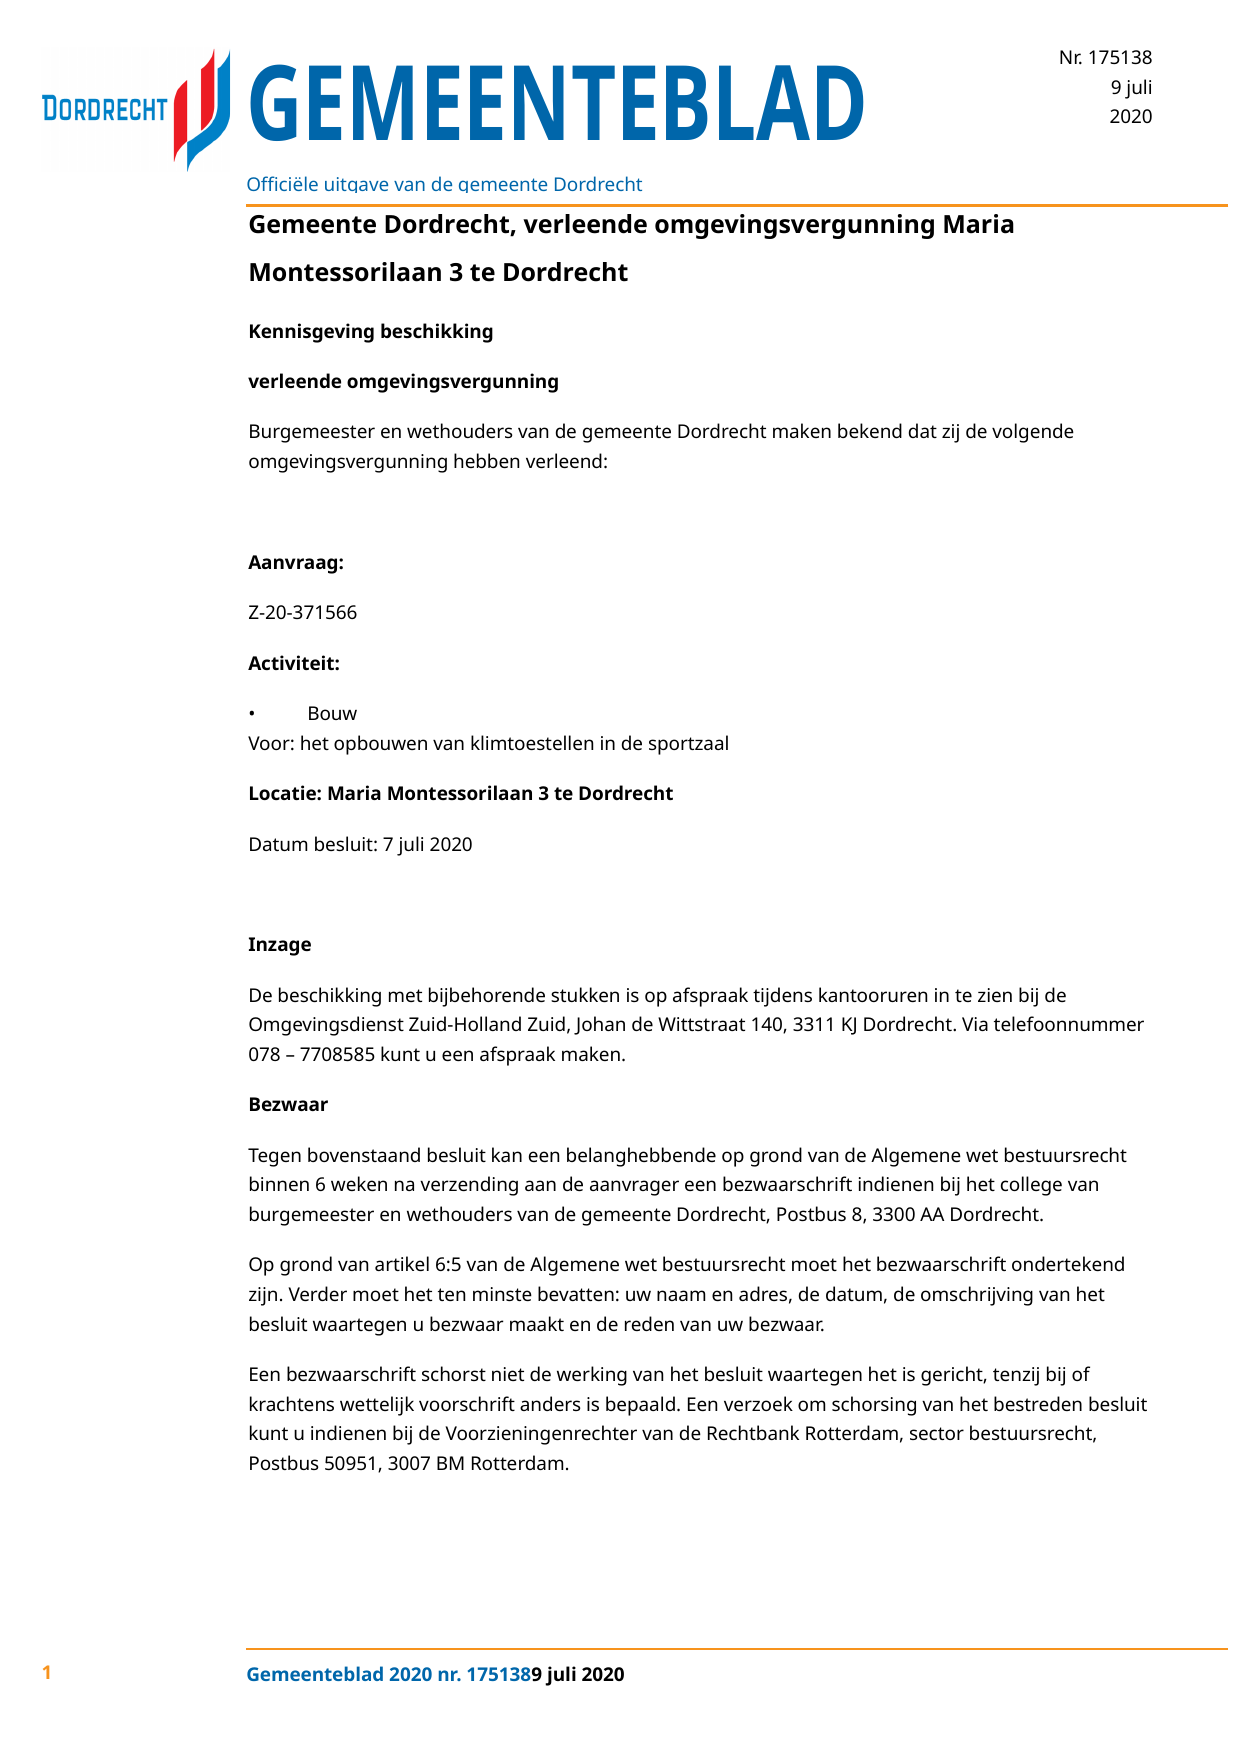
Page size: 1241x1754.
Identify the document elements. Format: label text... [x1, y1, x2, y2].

text De beschikking met bijbehorende stukken is op afspraak tijdens kantooruren in te zien bij de Omgevingsdienst Zuid-Holland Zuid, Johan de Wittstraat 140, 3311 KJ Dordrecht. Via telefoonnummer 078 – 7708585 kunt u een afspraak maken. [248, 982, 1152, 1067]
text Bezwaar [248, 1092, 1152, 1117]
text Aanvraag: [248, 549, 1152, 575]
text Tegen bovenstaand besluit kan een belanghebbende op grond van de Algemene wet bestuursrecht binnen 6 weken na verzending aan de aanvrager een bezwaarschrift indienen bij het college van burgemeester en wethouders van de gemeente Dordrecht, Postbus 8, 3300 AA Dordrecht. [248, 1142, 1152, 1227]
list Bouw [248, 700, 1152, 726]
text Datum besluit: 7 juli 2020 [248, 831, 1152, 857]
text Kennisgeving beschikking [248, 318, 1152, 344]
text Burgemeester en wethouders van de gemeente Dordrecht maken bekend dat zij de volgende omgevingsvergunning hebben verleend: [248, 419, 1152, 474]
text Gemeente Dordrecht, verleende omgevingsvergunning Maria Montessorilaan 3 te Dordrecht [248, 207, 1152, 288]
text Locatie: Maria Montessorilaan 3 te Dordrecht [248, 780, 1152, 806]
text Voor: het opbouwen van klimtoestellen in de sportzaal [248, 730, 1152, 756]
text Een bezwaarschrift schorst niet de werking van het besluit waartegen het is gericht, tenzij bij of krachtens wettelijk voorschrift anders is bepaald. Een verzoek om schorsing van het bestreden besluit kunt u indienen bij de Voorzieningenrechter van de Rechtbank Rotterdam, sector bestuursrecht, Postbus 50951, 3007 BM Rotterdam. [248, 1361, 1152, 1476]
text Inzage [248, 932, 1152, 957]
picture [41, 47, 231, 172]
text Activiteit: [248, 650, 1152, 676]
text verleende omgevingsvergunning [248, 368, 1152, 394]
text Op grond van artikel 6:5 van de Algemene wet bestuursrecht moet het bezwaarschrift ondertekend zijn. Verder moet het ten minste bevatten: uw naam en adres, de datum, de omschrijving van het besluit waartegen u bezwaar maakt en de reden van uw bezwaar. [248, 1252, 1152, 1337]
text Z-20-371566 [248, 599, 1152, 625]
